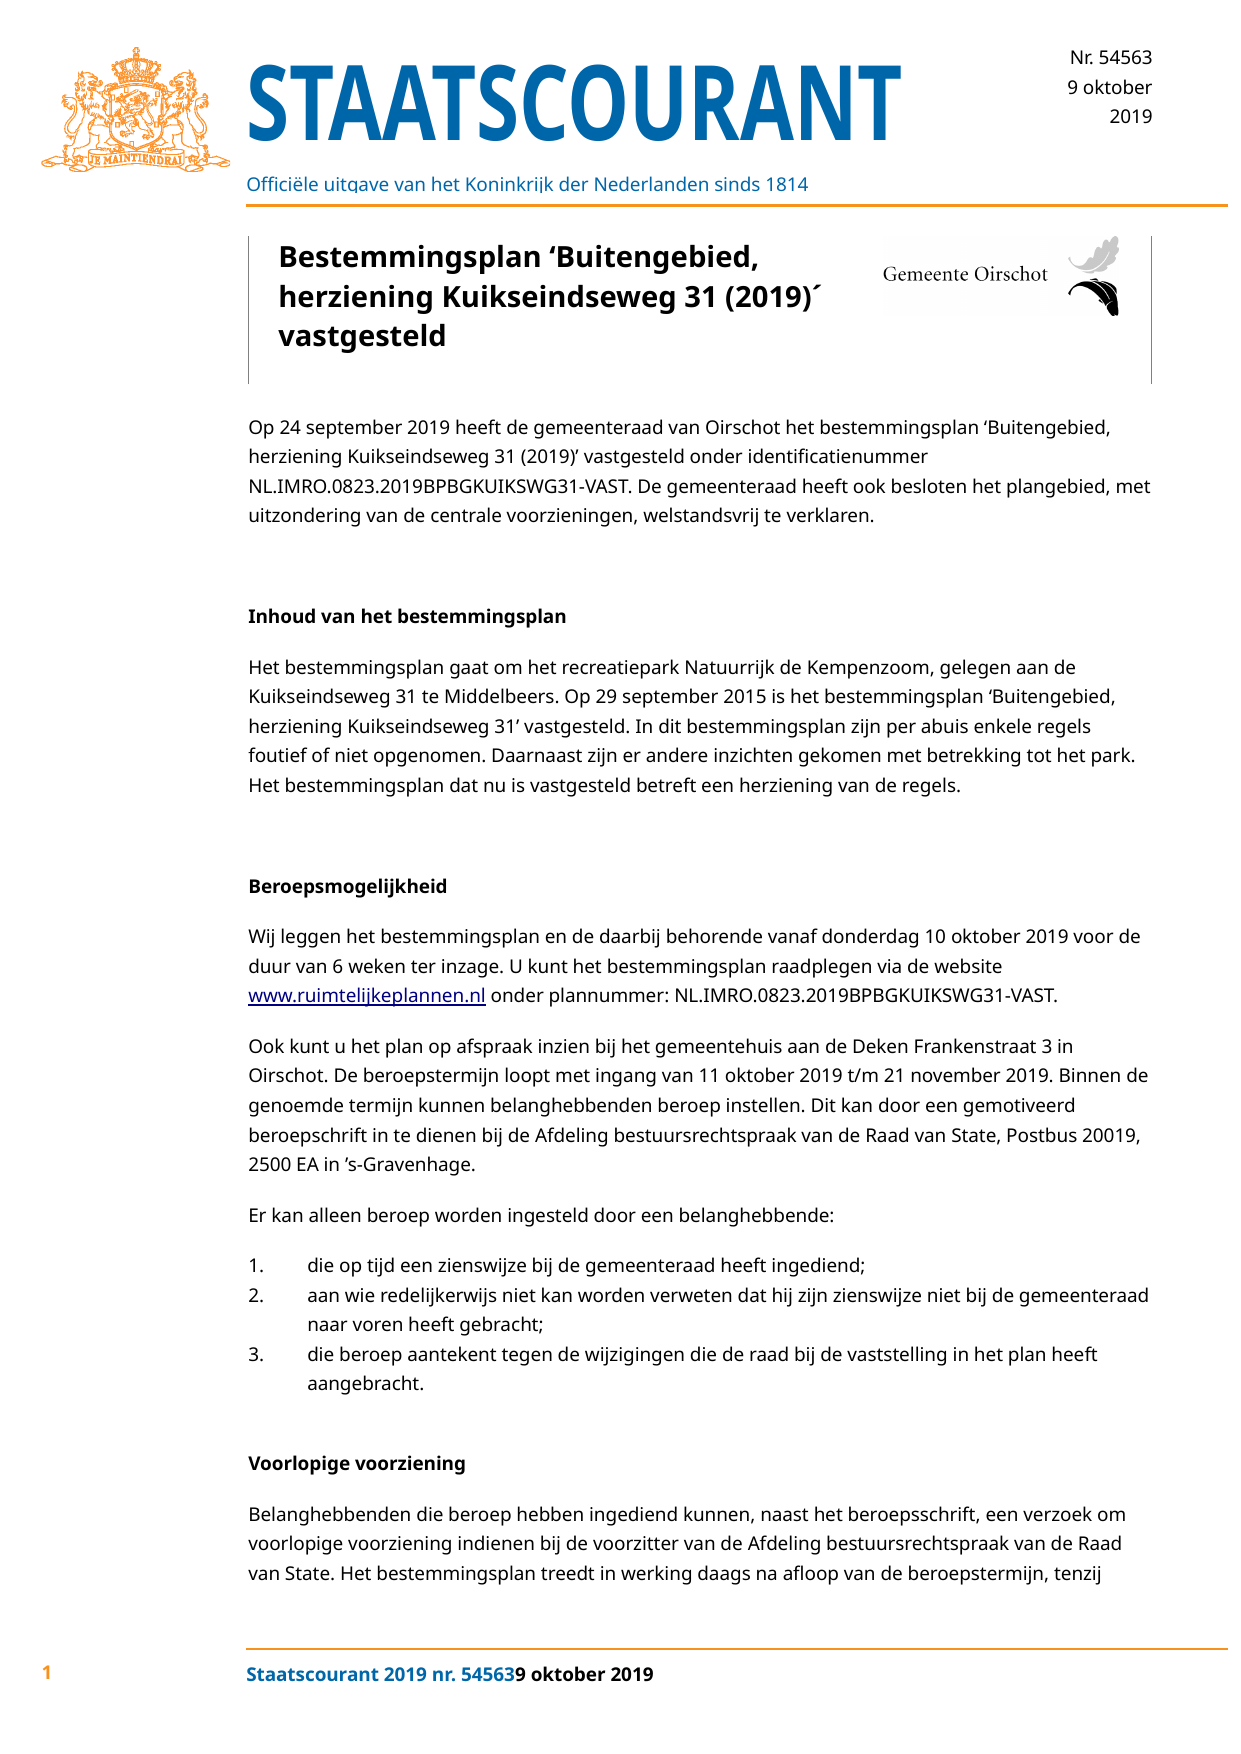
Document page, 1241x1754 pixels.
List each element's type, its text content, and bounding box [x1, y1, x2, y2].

table_header [850, 236, 1151, 384]
list die beroep aantekent tegen de wijzigingen die de raad bij de vaststelling in het plan heeft aangebracht. [248, 1341, 1152, 1396]
list aan wie redelijkerwijs niet kan worden verweten dat hij zijn zienswijze niet bij de gemeenteraad naar voren heeft gebracht; [248, 1282, 1152, 1337]
text Beroepsmogelijkheid [248, 873, 1152, 899]
text Het bestemmingsplan gaat om het recreatiepark Natuurrijk de Kempenzoom, gelegen aan de Kuikseindseweg 31 te Middelbeers. Op 29 september 2015 is het bestemmingsplan ‘Buitengebied, herziening Kuikseindseweg 31’ vastgesteld. In dit bestemmingsplan zijn per abuis enkele regels foutief of niet opgenomen. Daarnaast zijn er andere inzichten gekomen met betrekking tot het park. Het bestemmingsplan dat nu is vastgesteld betreft een herziening van de regels. [248, 654, 1152, 798]
text Op 24 september 2019 heeft de gemeenteraad van Oirschot het bestemmingsplan ‘Buitengebied, herziening Kuikseindseweg 31 (2019)’ vastgesteld onder identificatienummer NL.IMRO.0823.2019BPBGKUIKSWG31-VAST. De gemeenteraad heeft ook besloten het plangebied, met uitzondering van de centrale voorzieningen, welstandsvrij te verklaren. [248, 414, 1152, 528]
text Er kan alleen beroep worden ingesteld door een belanghebbende: [248, 1202, 1152, 1228]
text Wij leggen het bestemmingsplan en de daarbij behorende vanaf donderdag 10 oktober 2019 voor de duur van 6 weken ter inzage. U kunt het bestemmingsplan raadplegen via de website www.ruimtelijkeplannen.nl onder plannummer: NL.IMRO.0823.2019BPBGKUIKSWG31-VAST. [248, 923, 1152, 1008]
list die op tijd een zienswijze bij de gemeenteraad heeft ingediend; [248, 1252, 1152, 1278]
text Belanghebbenden die beroep hebben ingediend kunnen, naast het beroepsschrift, een verzoek om voorlopige voorziening indienen bij de voorzitter van de Afdeling bestuursrechtspraak van de Raad van State. Het bestemmingsplan treedt in werking daags na afloop van de beroepstermijn, tenzij [248, 1501, 1152, 1586]
text Voorlopige voorziening [248, 1451, 1152, 1476]
text Ook kunt u het plan op afspraak inzien bij het gemeentehuis aan de Deken Frankenstraat 3 in Oirschot. De beroepstermijn loopt met ingang van 11 oktober 2019 t/m 21 november 2019. Binnen de genoemde termijn kunnen belanghebbenden beroep instellen. Dit kan door een gemotiveerd beroepschrift in te dienen bij de Afdeling bestuursrechtspraak van de Raad van State, Postbus 20019, 2500 EA in ’s-Gravenhage. [248, 1033, 1152, 1177]
text Inhoud van het bestemmingsplan [248, 603, 1152, 629]
picture [882, 236, 1119, 316]
picture [41, 47, 231, 172]
table_header Bestemmingsplan ‘Buitengebied, herziening Kuikseindseweg 31 (2019)´ vastgesteld [249, 236, 850, 384]
